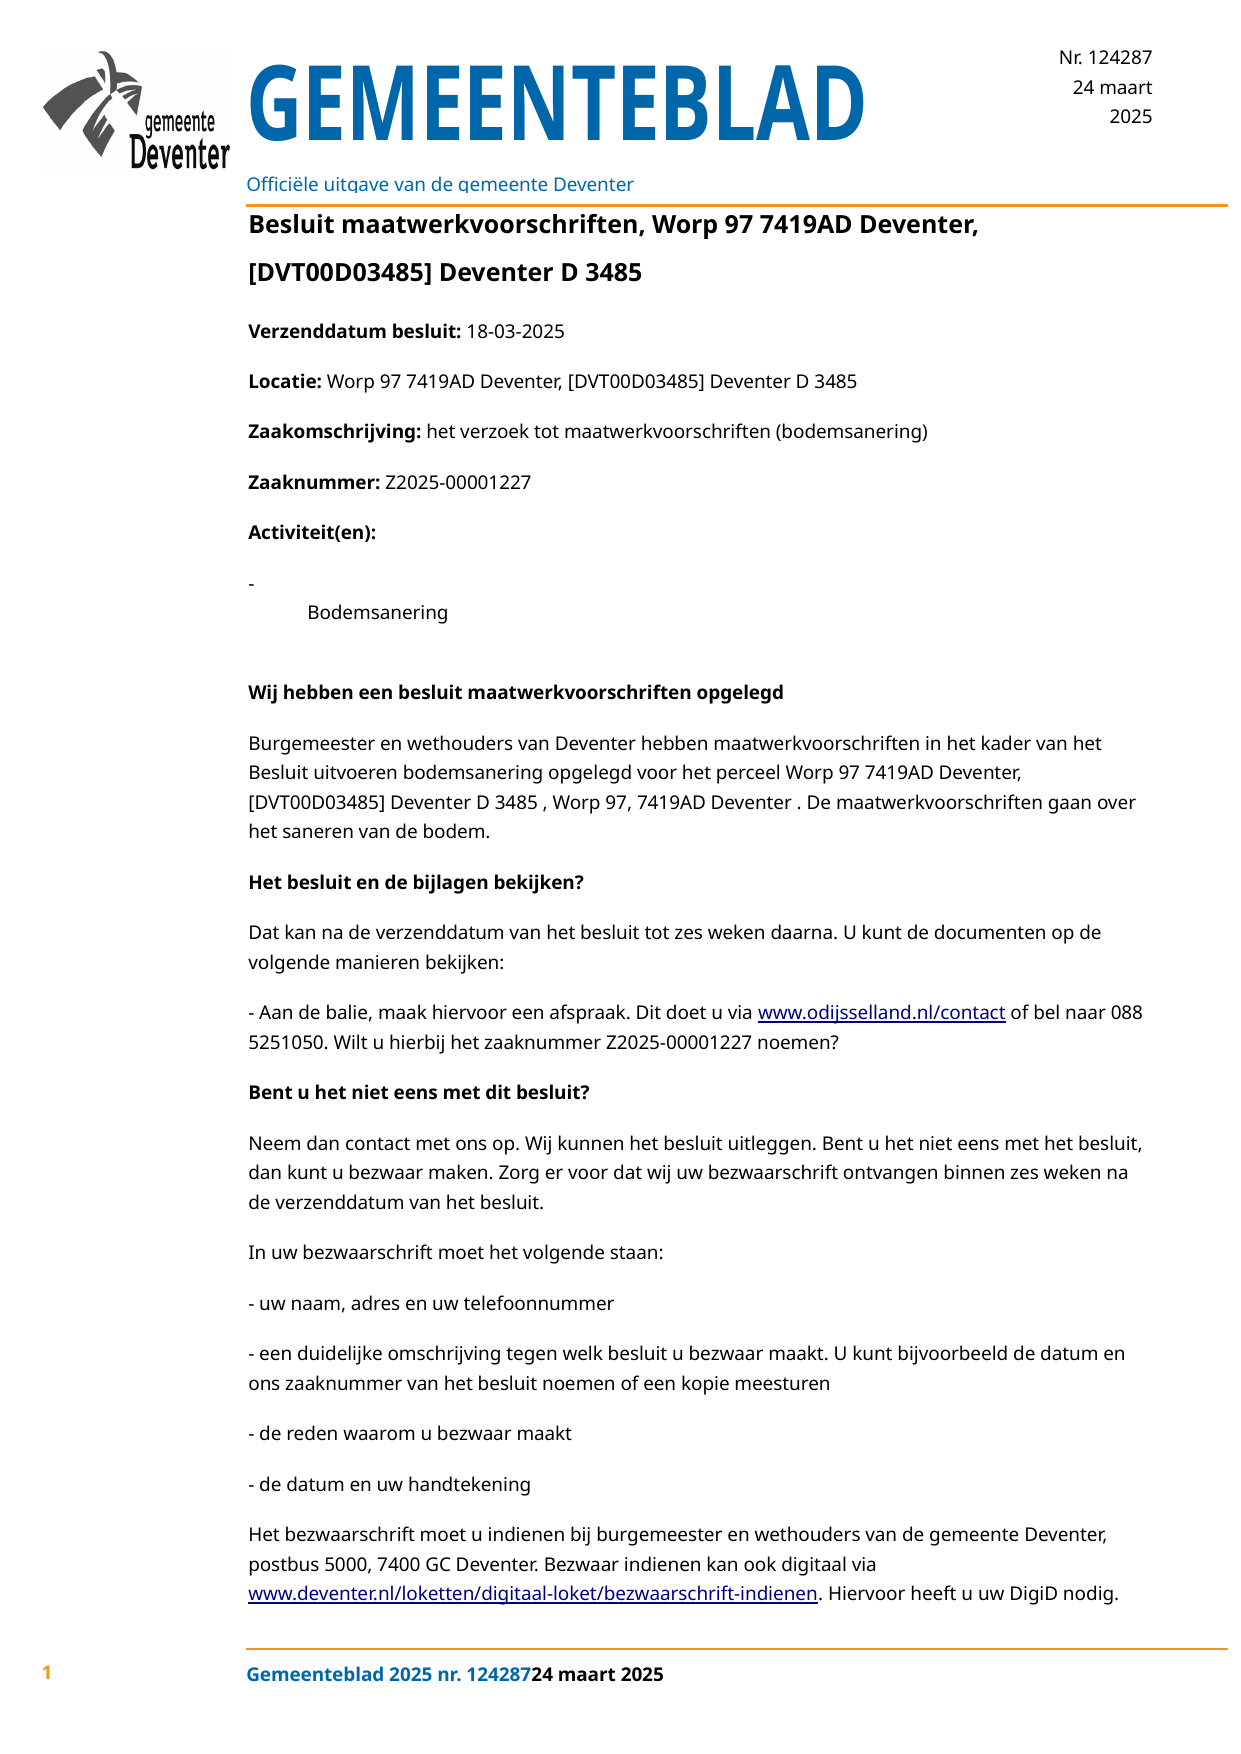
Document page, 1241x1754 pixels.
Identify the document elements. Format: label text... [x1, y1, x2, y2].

text - uw naam, adres en uw telefoonnummer [248, 1290, 1152, 1316]
text Het bezwaarschrift moet u indienen bij burgemeester en wethouders van de gemeente Deventer, postbus 5000, 7400 GC Deventer. Bezwaar indienen kan ook digitaal via www.deventer.nl/loketten/digitaal-loket/bezwaarschrift-indienen. Hiervoor heeft u uw DigiD nodig. [248, 1521, 1152, 1606]
text Het besluit en de bijlagen bekijken? [248, 869, 1152, 895]
text Burgemeester en wethouders van Deventer hebben maatwerkvoorschriften in het kader van het Besluit uitvoeren bodemsanering opgelegd voor het perceel Worp 97 7419AD Deventer, [DVT00D03485] Deventer D 3485 , Worp 97, 7419AD Deventer . De maatwerkvoorschriften gaan over het saneren van de bodem. [248, 730, 1152, 844]
text - de datum en uw handtekening [248, 1471, 1152, 1497]
text Wij hebben een besluit maatwerkvoorschriften opgelegd [248, 679, 1152, 705]
text Neem dan contact met ons op. Wij kunnen het besluit uitleggen. Bent u het niet eens met het besluit, dan kunt u bezwaar maken. Zorg er voor dat wij uw bezwaarschrift ontvangen binnen zes weken na de verzenddatum van het besluit. [248, 1130, 1152, 1215]
text - Aan de balie, maak hiervoor een afspraak. Dit doet u via www.odijsselland.nl/contact of bel naar 088 5251050. Wilt u hierbij het zaaknummer Z2025-00001227 noemen? [248, 999, 1152, 1055]
text Locatie: Worp 97 7419AD Deventer, [DVT00D03485] Deventer D 3485 [248, 368, 1152, 394]
text In uw bezwaarschrift moet het volgende staan: [248, 1239, 1152, 1265]
text Activiteit(en): [248, 519, 1152, 545]
list Bodemsanering [248, 599, 1152, 625]
text Zaaknummer: Z2025-00001227 [248, 469, 1152, 495]
text Besluit maatwerkvoorschriften, Worp 97 7419AD Deventer, [DVT00D03485] Deventer D 3485 [248, 207, 1152, 288]
text - een duidelijke omschrijving tegen welk besluit u bezwaar maakt. U kunt bijvoorbeeld de datum en ons zaaknummer van het besluit noemen of een kopie meesturen [248, 1340, 1152, 1396]
text - de reden waarom u bezwaar maakt [248, 1420, 1152, 1446]
picture [41, 47, 231, 172]
text Bent u het niet eens met dit besluit? [248, 1079, 1152, 1105]
text Verzenddatum besluit: 18-03-2025 [248, 318, 1152, 344]
text Zaakomschrijving: het verzoek tot maatwerkvoorschriften (bodemsanering) [248, 419, 1152, 444]
text Dat kan na de verzenddatum van het besluit tot zes weken daarna. U kunt de documenten op de volgende manieren bekijken: [248, 919, 1152, 975]
